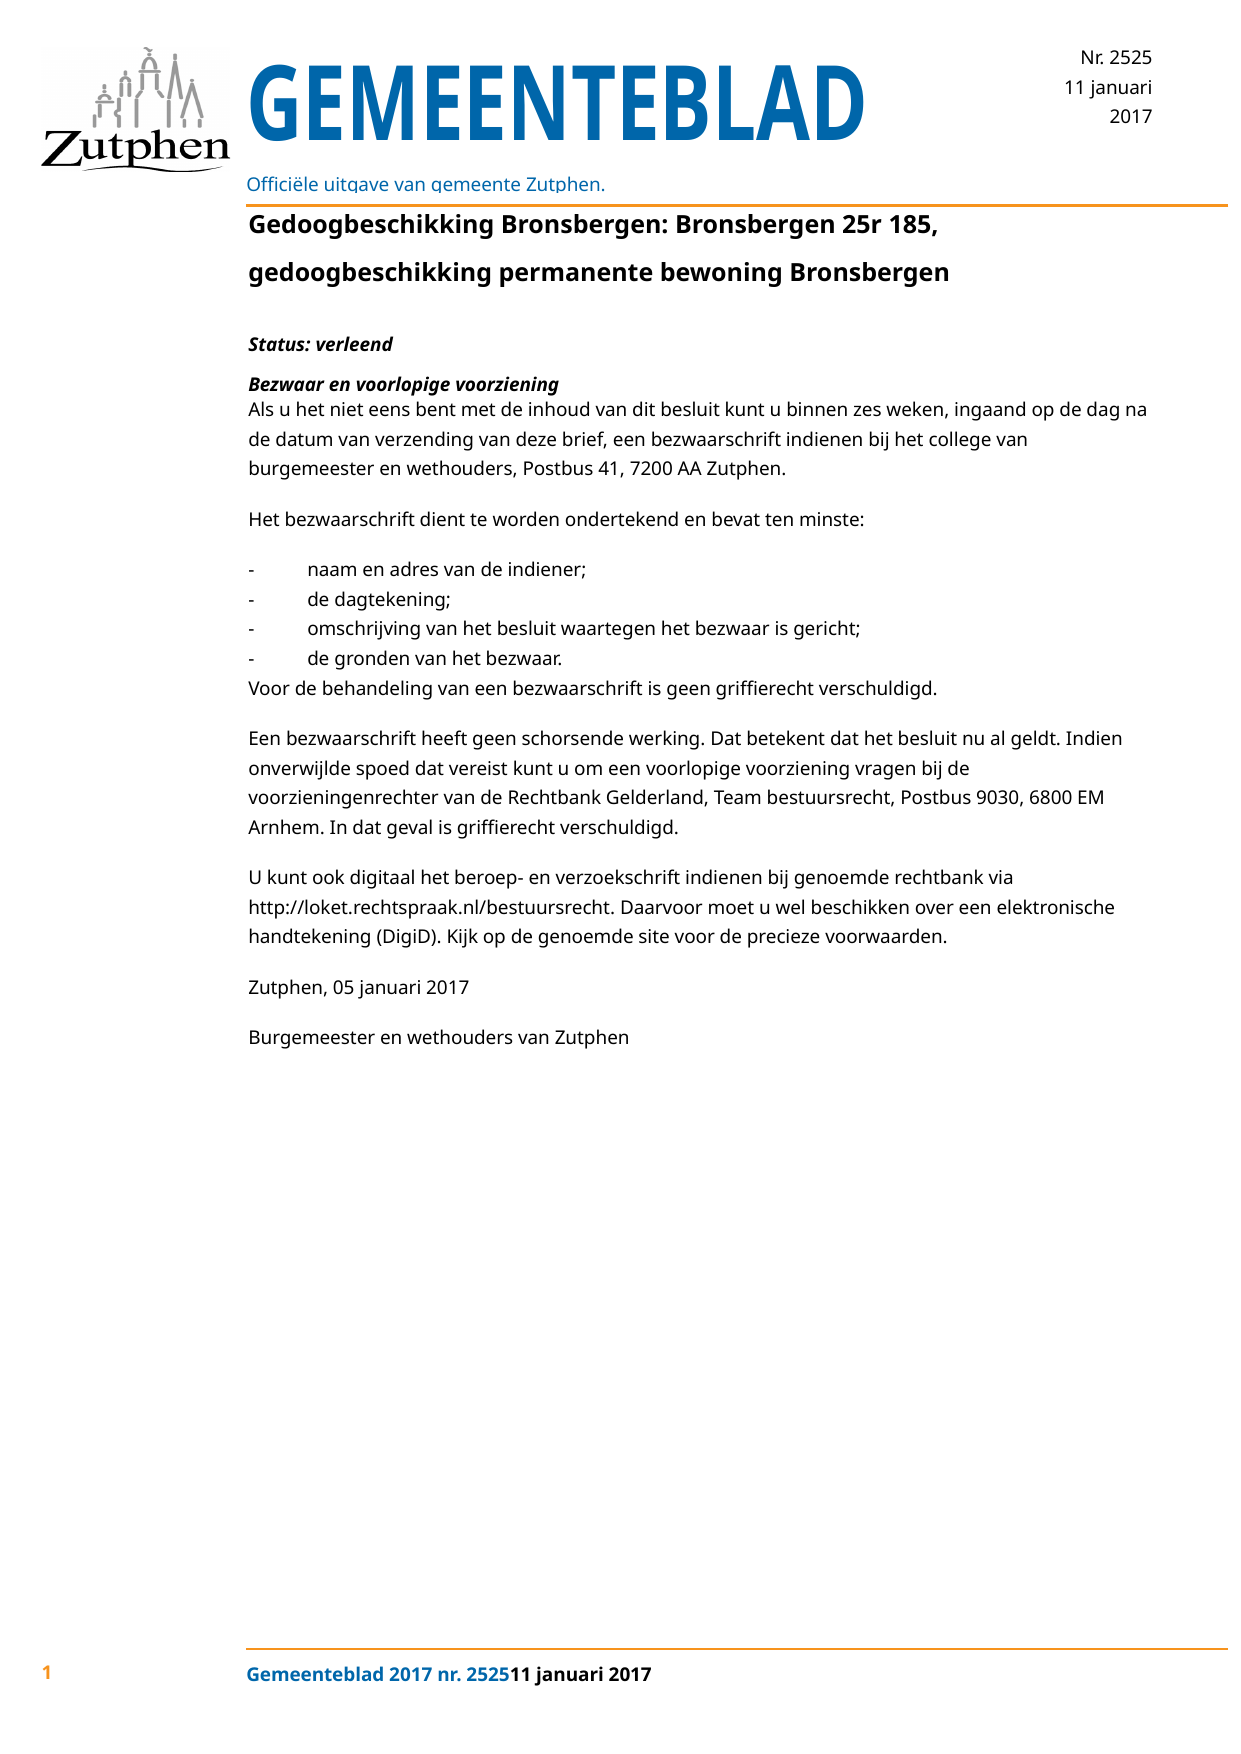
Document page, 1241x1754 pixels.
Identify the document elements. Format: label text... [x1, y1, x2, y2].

text Het bezwaarschrift dient te worden ondertekend en bevat ten minste: [248, 506, 1152, 532]
text Voor de behandeling van een bezwaarschrift is geen griffierecht verschuldigd. [248, 675, 1152, 701]
picture [41, 47, 231, 172]
text Als u het niet eens bent met de inhoud van dit besluit kunt u binnen zes weken, ingaand op de dag na de datum van verzending van deze brief, een bezwaarschrift indienen bij het college van burgemeester en wethouders, Postbus 41, 7200 AA Zutphen. [248, 396, 1152, 481]
text Status: verleend [248, 331, 1152, 357]
list naam en adres van de indiener; [248, 556, 1152, 582]
text Bezwaar en voorlopige voorziening [248, 371, 1152, 396]
text U kunt ook digitaal het beroep- en verzoekschrift indienen bij genoemde rechtbank via http://loket.rechtspraak.nl/bestuursrecht. Daarvoor moet u wel beschikken over een elektronische handtekening (DigiD). Kijk op de genoemde site voor de precieze voorwaarden. [248, 864, 1152, 949]
text Burgemeester en wethouders van Zutphen [248, 1024, 1152, 1050]
text Zutphen, 05 januari 2017 [248, 974, 1152, 1000]
list omschrijving van het besluit waartegen het bezwaar is gericht; [248, 616, 1152, 641]
text Een bezwaarschrift heeft geen schorsende werking. Dat betekent dat het besluit nu al geldt. Indien onverwijlde spoed dat vereist kunt u om een voorlopige voorziening vragen bij de voorzieningenrechter van de Rechtbank Gelderland, Team bestuursrecht, Postbus 9030, 6800 EM Arnhem. In dat geval is griffierecht verschuldigd. [248, 725, 1152, 840]
list de dagtekening; [248, 586, 1152, 612]
list de gronden van het bezwaar. [248, 645, 1152, 671]
text Gedoogbeschikking Bronsbergen: Bronsbergen 25r 185, gedoogbeschikking permanente bewoning Bronsbergen [248, 207, 1152, 288]
